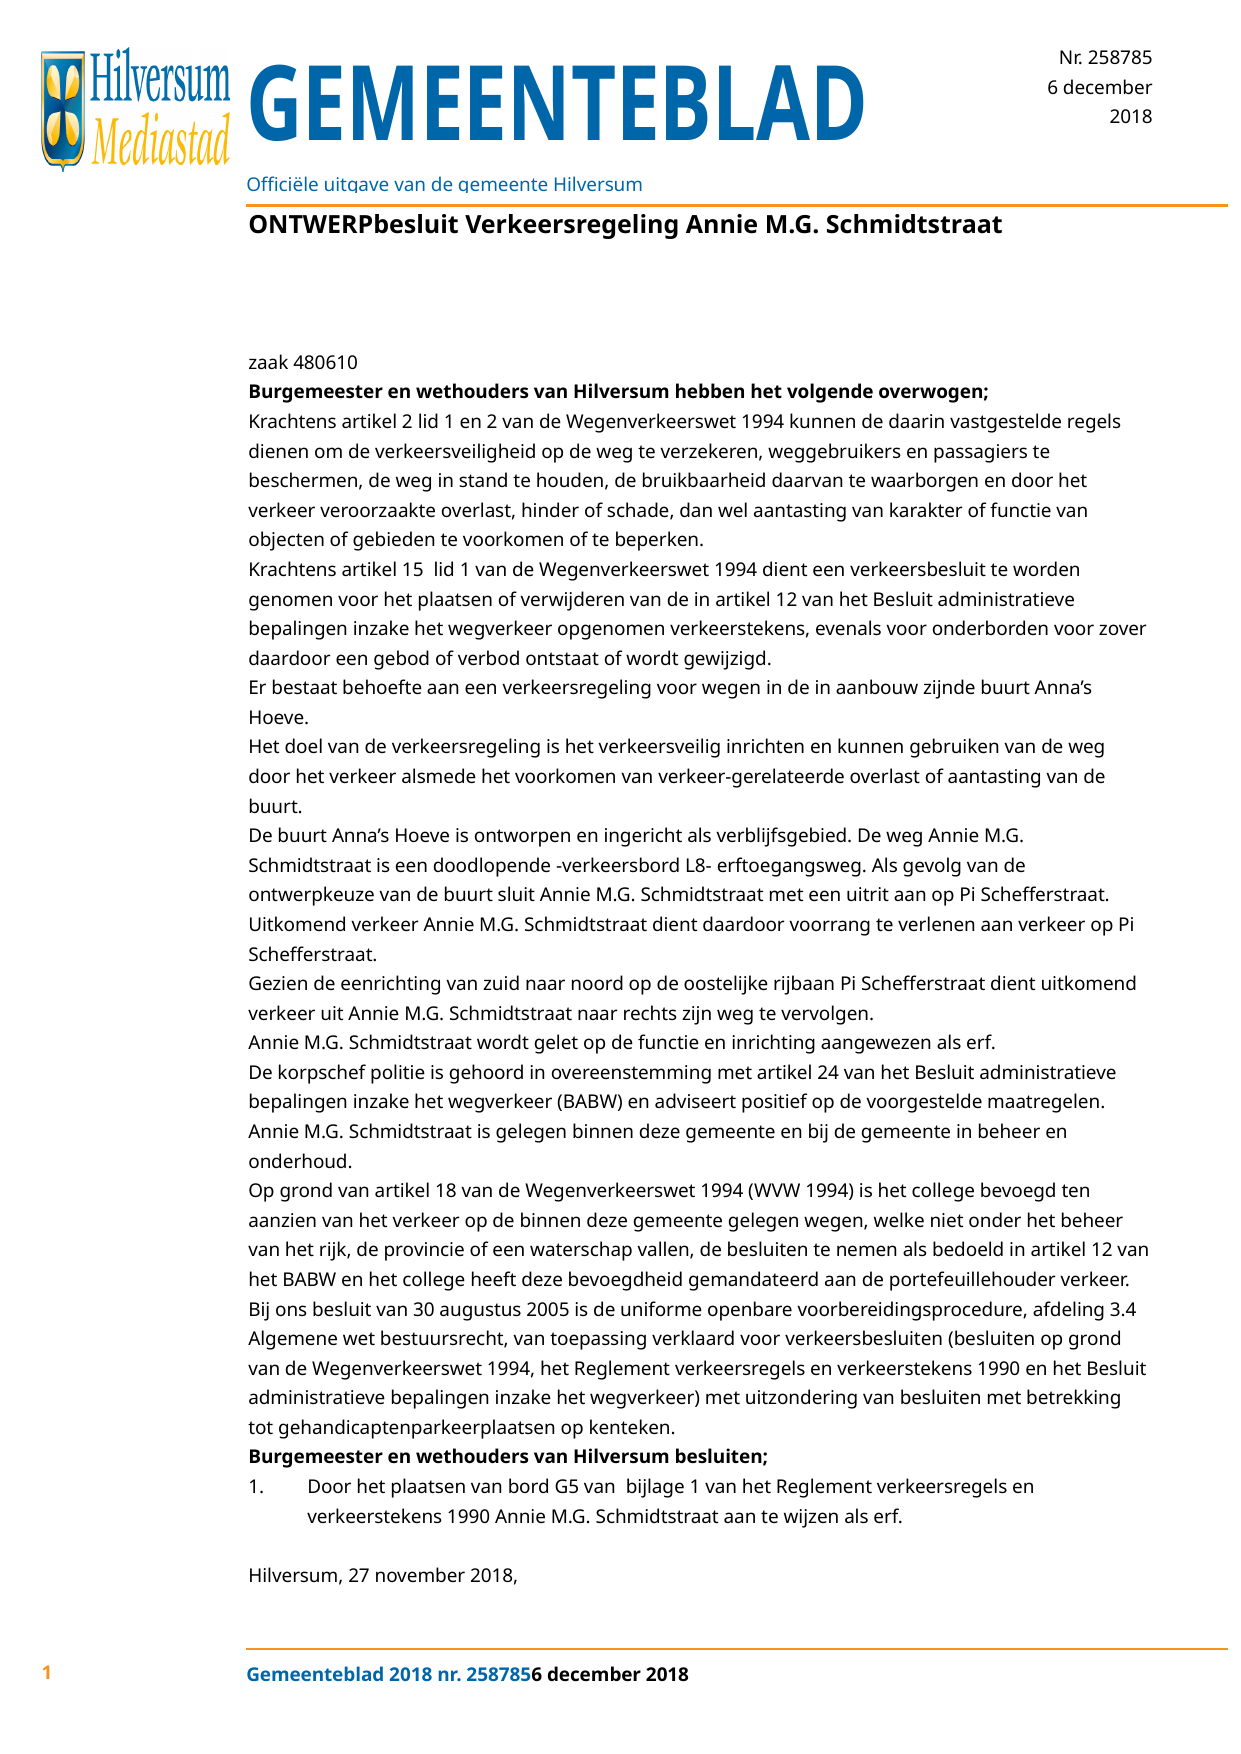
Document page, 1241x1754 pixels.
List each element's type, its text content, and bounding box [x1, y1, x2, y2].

text Hilversum, 27 november 2018, [248, 1562, 1152, 1588]
text Bij ons besluit van 30 augustus 2005 is de uniforme openbare voorbereidingsprocedure, afdeling 3.4 Algemene wet bestuursrecht, van toepassing verklaard voor verkeersbesluiten (besluiten op grond van de Wegenverkeerswet 1994, het Reglement verkeersregels en verkeerstekens 1990 en het Besluit [248, 1296, 1152, 1381]
text ONTWERPbesluit Verkeersregeling Annie M.G. Schmidtstraat [248, 207, 1152, 241]
text De buurt Anna’s Hoeve is ontworpen en ingericht als verblijfsgebied. De weg Annie M.G. Schmidtstraat is een doodlopende -verkeersbord L8- erftoegangsweg. Als gevolg van de ontwerpkeuze van de buurt sluit Annie M.G. Schmidtstraat met een uitrit aan op Pi Schefferstraat. Uitkomend verkeer Annie M.G. Schmidtstraat dient daardoor voorrang te verlenen aan verkeer op Pi Schefferstraat. [248, 822, 1152, 967]
text Krachtens artikel 2 lid 1 en 2 van de Wegenverkeerswet 1994 kunnen de daarin vastgestelde regels dienen om de verkeersveiligheid op de weg te verzekeren, weggebruikers en passagiers te beschermen, de weg in stand te houden, de bruikbaarheid daarvan te waarborgen en door het verkeer veroorzaakte overlast, hinder of schade, dan wel aantasting van karakter of functie van objecten of gebieden te voorkomen of te beperken. [248, 408, 1152, 552]
text administratieve bepalingen inzake het wegverkeer) met uitzondering van besluiten met betrekking tot gehandicaptenparkeerplaatsen op kenteken. [248, 1384, 1152, 1440]
text Krachtens artikel 15 lid 1 van de Wegenverkeerswet 1994 dient een verkeersbesluit te worden genomen voor het plaatsen of verwijderen van de in artikel 12 van het Besluit administratieve bepalingen inzake het wegverkeer opgenomen verkeerstekens, evenals voor onderborden voor zover daardoor een gebod of verbod ontstaat of wordt gewijzigd. [248, 556, 1152, 671]
text Gezien de eenrichting van zuid naar noord op de oostelijke rijbaan Pi Schefferstraat dient uitkomend verkeer uit Annie M.G. Schmidtstraat naar rechts zijn weg te vervolgen. [248, 970, 1152, 1026]
text Er bestaat behoefte aan een verkeersregeling voor wegen in de in aanbouw zijnde buurt Anna’s Hoeve. [248, 674, 1152, 730]
text De korpschef politie is gehoord in overeenstemming met artikel 24 van het Besluit administratieve bepalingen inzake het wegverkeer (BABW) en adviseert positief op de voorgestelde maatregelen. [248, 1059, 1152, 1114]
text Het doel van de verkeersregeling is het verkeersveilig inrichten en kunnen gebruiken van de weg door het verkeer alsmede het voorkomen van verkeer-gerelateerde overlast of aantasting van de buurt. [248, 734, 1152, 819]
text Annie M.G. Schmidtstraat wordt gelet op de functie en inrichting aangewezen als erf. [248, 1029, 1152, 1055]
text zaak 480610 [248, 349, 1152, 375]
text Burgemeester en wethouders van Hilversum hebben het volgende overwogen; [248, 379, 1152, 404]
picture [41, 47, 231, 172]
text Burgemeester en wethouders van Hilversum besluiten; [248, 1444, 1152, 1469]
text Annie M.G. Schmidtstraat is gelegen binnen deze gemeente en bij de gemeente in beheer en onderhoud. [248, 1118, 1152, 1174]
list Door het plaatsen van bord G5 van bijlage 1 van het Reglement verkeersregels en verkeerstekens 1990 Annie M.G. Schmidtstraat aan te wijzen als erf. [248, 1473, 1152, 1529]
text Op grond van artikel 18 van de Wegenverkeerswet 1994 (WVW 1994) is het colle­ge bevoegd ten aanzien van het verkeer op de binnen deze gemeente gelegen wegen, welke niet onder het beheer van het rijk, de pro­vincie of een waterschap vallen, de besluiten te nemen als bedoeld in artikel 12 van het BABW en het college heeft deze bevoegdheid gemandateerd aan de portefeuillehouder verkeer. [248, 1177, 1152, 1292]
